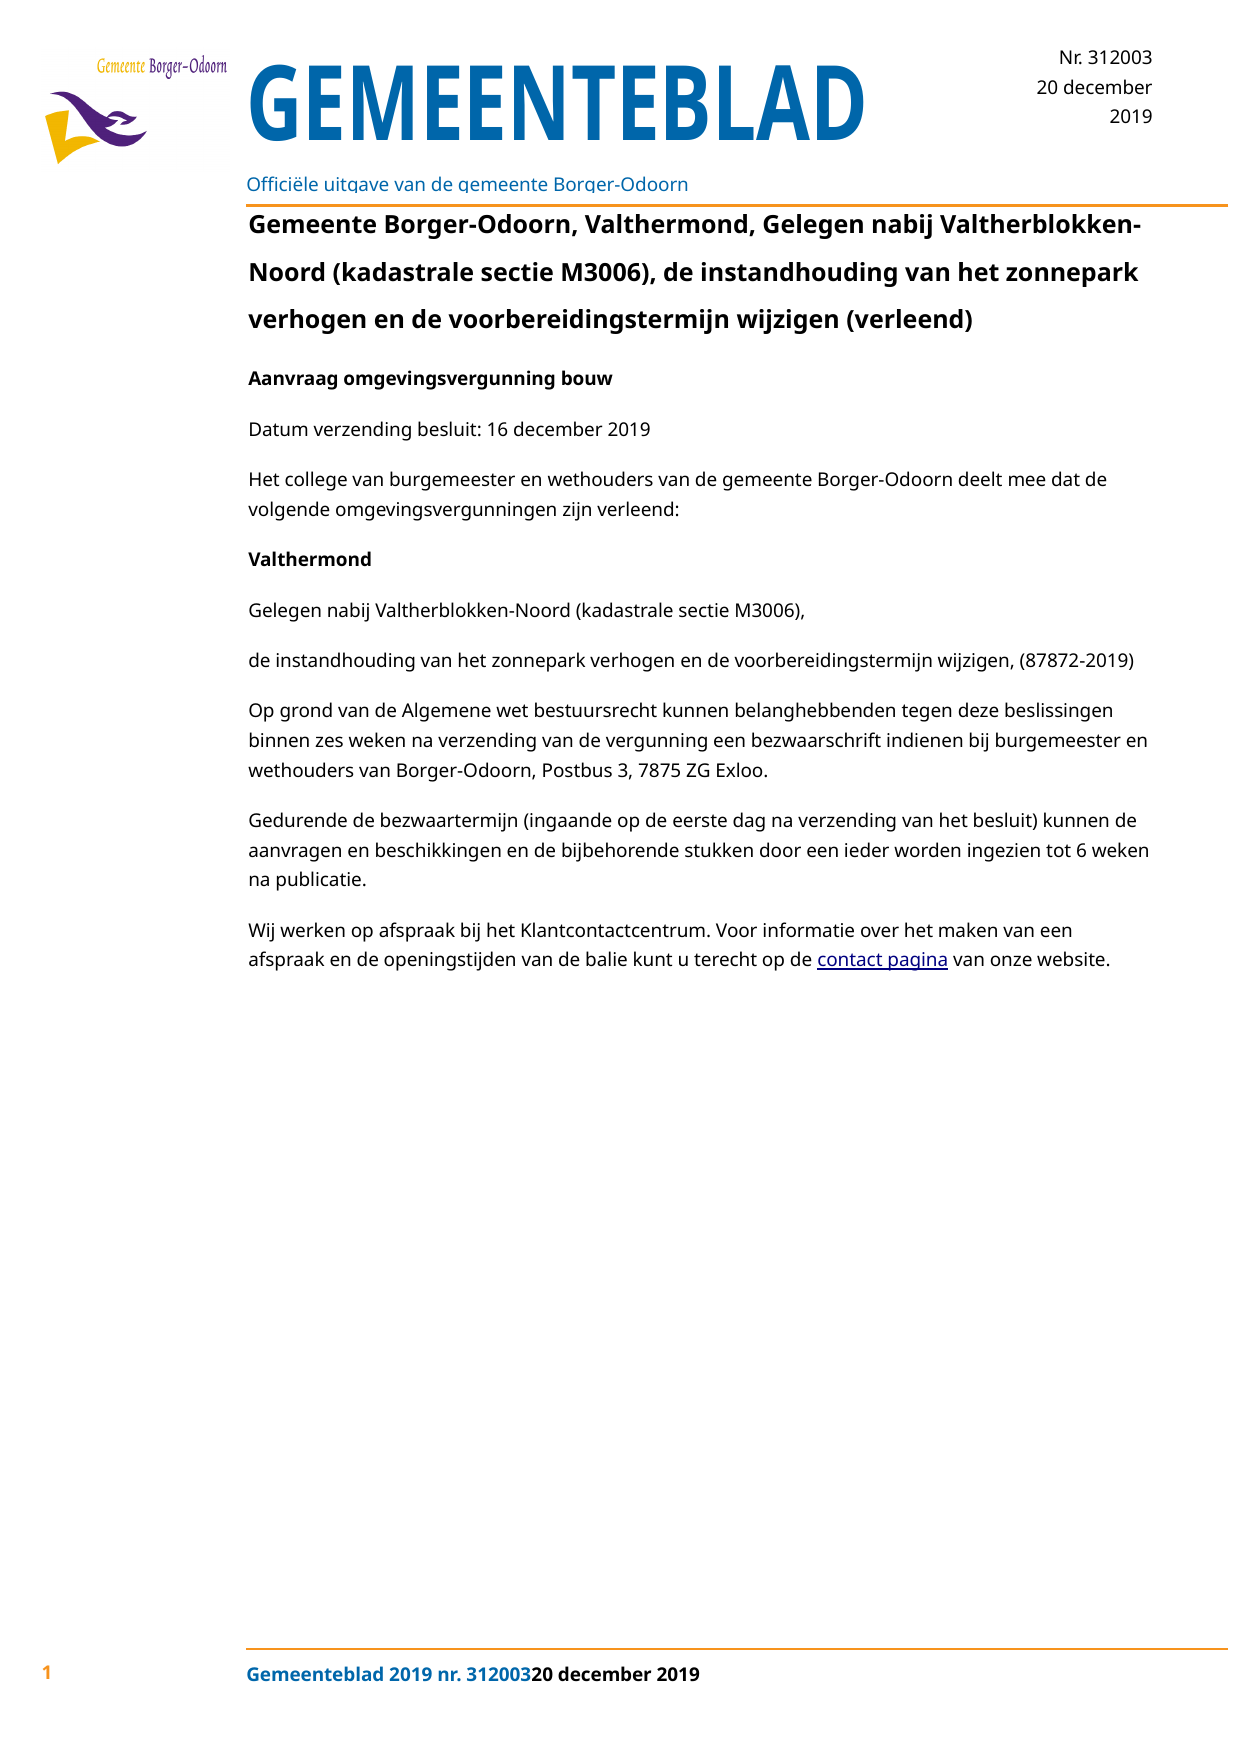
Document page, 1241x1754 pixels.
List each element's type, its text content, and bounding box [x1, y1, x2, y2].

picture [41, 47, 231, 172]
text Datum verzending besluit: 16 december 2019 [248, 416, 1152, 442]
text Valthermond [248, 546, 1152, 572]
text Wij werken op afspraak bij het Klantcontactcentrum. Voor informatie over het maken van een afspraak en de openingstijden van de balie kunt u terecht op de contact pagina van onze website. [248, 917, 1152, 972]
text Aanvraag omgevingsvergunning bouw [248, 366, 1152, 391]
text Op grond van de Algemene wet bestuursrecht kunnen belanghebbenden tegen deze beslissingen binnen zes weken na verzending van de vergunning een bezwaarschrift indienen bij burgemeester en wethouders van Borger-Odoorn, Postbus 3, 7875 ZG Exloo. [248, 698, 1152, 782]
text de instandhouding van het zonnepark verhogen en de voorbereidingstermijn wijzigen, (87872-2019) [248, 647, 1152, 673]
text Gelegen nabij Valtherblokken-Noord (kadastrale sectie M3006), [248, 597, 1152, 622]
text Het college van burgemeester en wethouders van de gemeente Borger-Odoorn deelt mee dat de volgende omgevingsvergunningen zijn verleend: [248, 466, 1152, 522]
text Gemeente Borger-Odoorn, Valthermond, Gelegen nabij Valtherblokken-Noord (kadastrale sectie M3006), de instandhouding van het zonnepark verhogen en de voorbereidingstermijn wijzigen (verleend) [248, 207, 1152, 336]
text Gedurende de bezwaartermijn (ingaande op de eerste dag na verzending van het besluit) kunnen de aanvragen en beschikkingen en de bijbehorende stukken door een ieder worden ingezien tot 6 weken na publicatie. [248, 807, 1152, 892]
